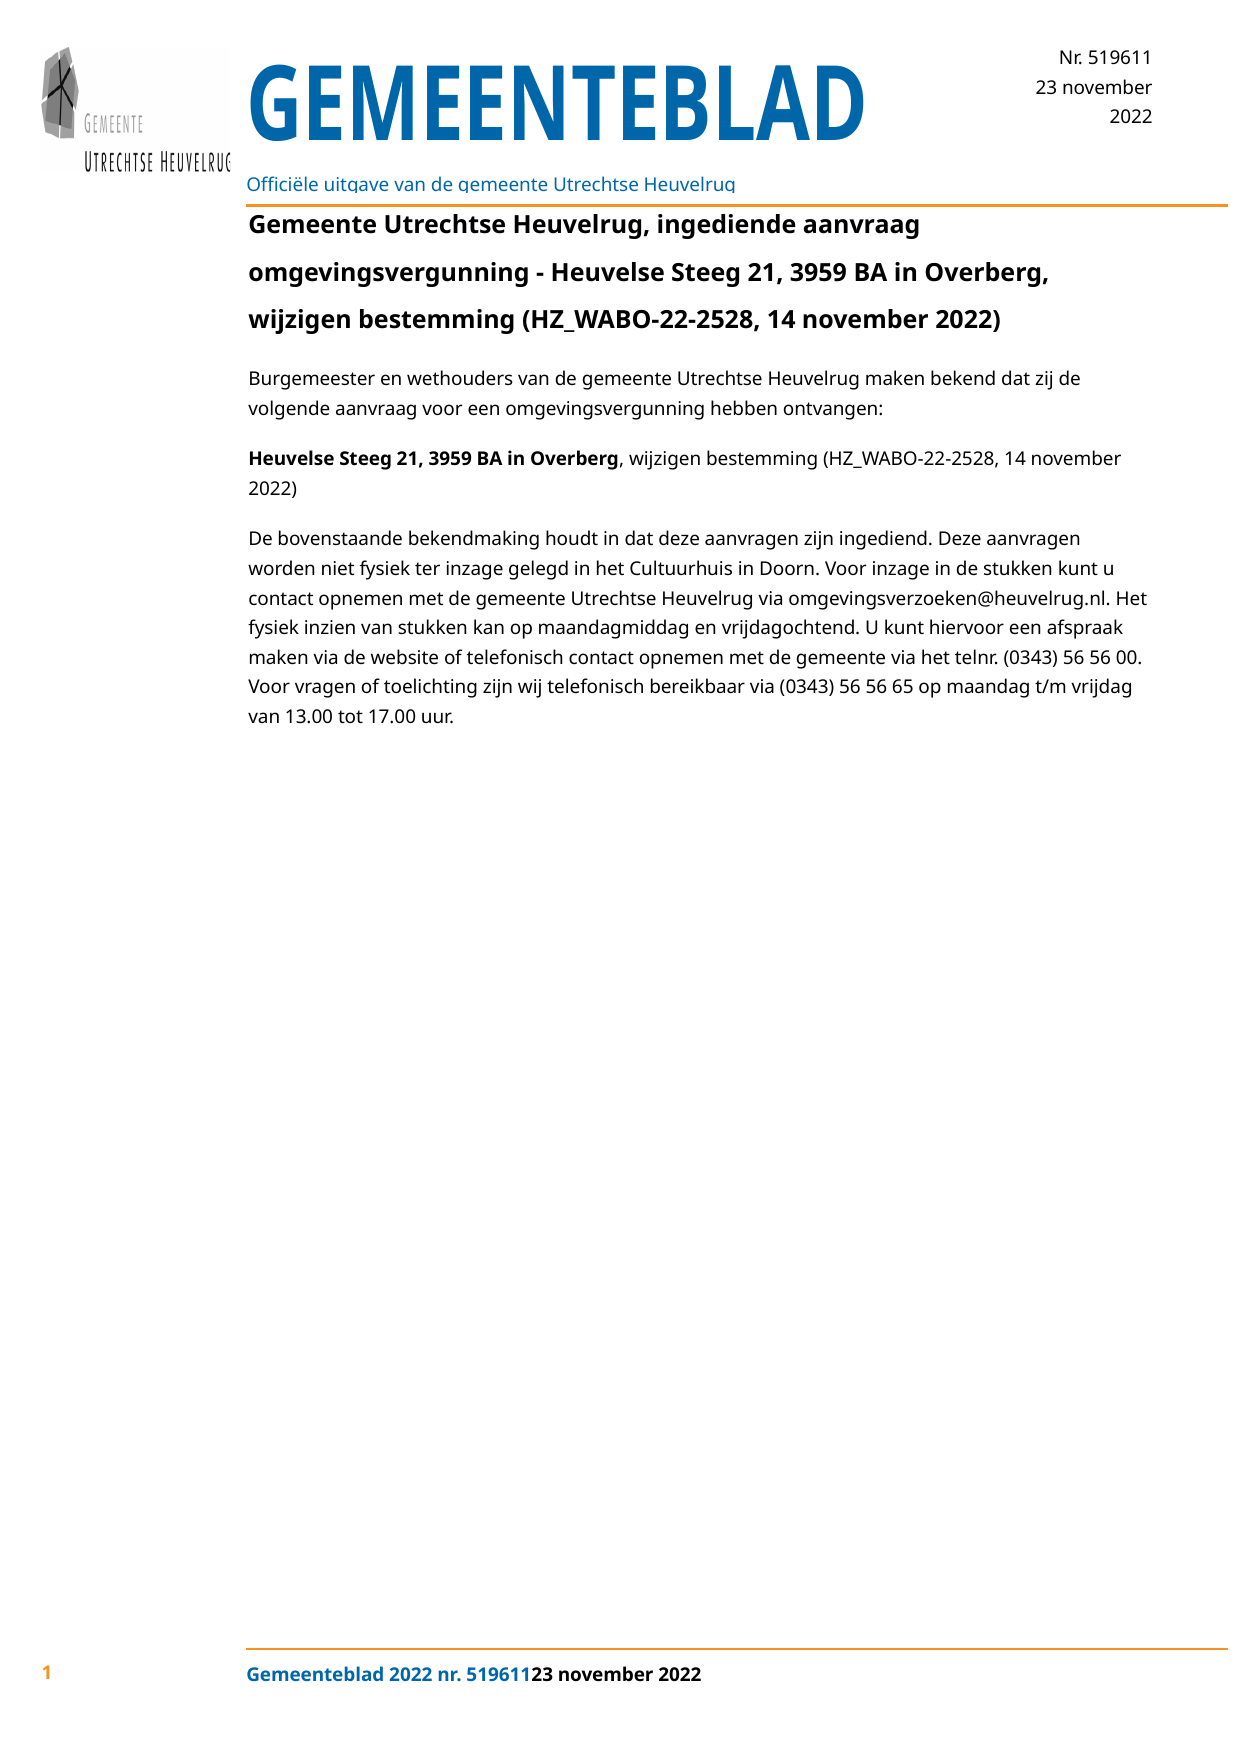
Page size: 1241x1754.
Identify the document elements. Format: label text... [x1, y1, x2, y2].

text Heuvelse Steeg 21, 3959 BA in Overberg, wijzigen bestemming (HZ_WABO-22-2528, 14 november 2022) [248, 446, 1152, 501]
picture [41, 47, 231, 172]
text De bovenstaande bekendmaking houdt in dat deze aanvragen zijn ingediend. Deze aanvragen worden niet fysiek ter inzage gelegd in het Cultuurhuis in Doorn. Voor inzage in de stukken kunt u contact opnemen met de gemeente Utrechtse Heuvelrug via omgevingsverzoeken@heuvelrug.nl. Het fysiek inzien van stukken kan op maandagmiddag en vrijdagochtend. U kunt hiervoor een afspraak maken via de website of telefonisch contact opnemen met de gemeente via het telnr. (0343) 56 56 00. Voor vragen of toelichting zijn wij telefonisch bereikbaar via (0343) 56 56 65 op maandag t/m vrijdag van 13.00 tot 17.00 uur. [248, 526, 1152, 729]
text Burgemeester en wethouders van de gemeente Utrechtse Heuvelrug maken bekend dat zij de volgende aanvraag voor een omgevingsvergunning hebben ontvangen: [248, 366, 1152, 421]
text Gemeente Utrechtse Heuvelrug, ingediende aanvraag omgevingsvergunning - Heuvelse Steeg 21, 3959 BA in Overberg, wijzigen bestemming (HZ_WABO-22-2528, 14 november 2022) [248, 207, 1152, 336]
